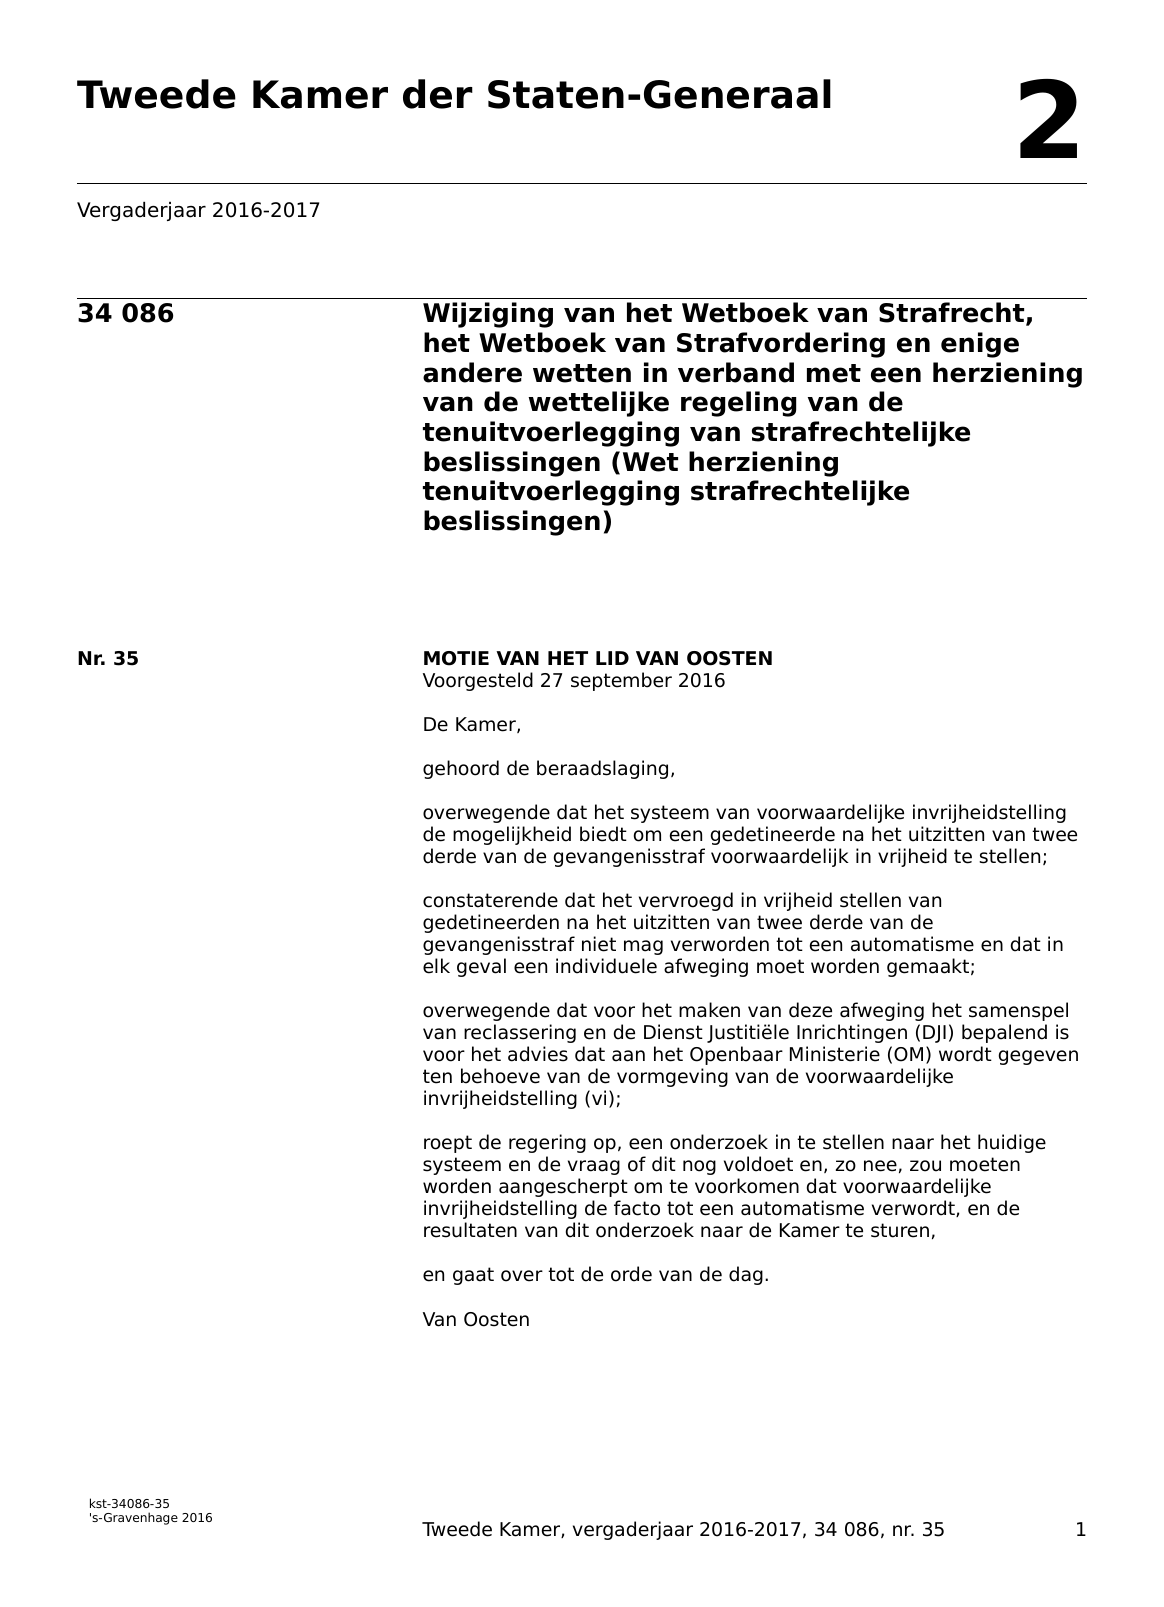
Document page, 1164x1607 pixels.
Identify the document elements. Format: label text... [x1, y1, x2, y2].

table_header 2 [886, 59, 1087, 183]
text De Kamer, [422, 714, 1087, 736]
subtitle 34 086 Wijziging van het Wetboek van Strafrecht, het Wetboek van Strafvordering en enige andere wetten in verband met een herziening van de wettelijke regeling van de tenuitvoerlegging van strafrechtelijke beslissingen (Wet herziening tenuitvoerlegging strafrechtelijke beslissingen) [77, 299, 1087, 536]
text overwegende dat het systeem van voorwaardelijke invrijheidstelling de mogelijkheid biedt om een gedetineerde na het uitzitten van twee derde van de gevangenisstraf voorwaardelijk in vrijheid te stellen; [422, 802, 1087, 868]
text Voorgesteld 27 september 2016 [422, 669, 1087, 691]
text gehoord de beraadslaging, [422, 758, 1087, 780]
text kst-34086-35 [88, 1497, 323, 1511]
text overwegende dat voor het maken van deze afweging het samenspel van reclassering en de Dienst Justitiële Inrichtingen (DJI) bepalend is voor het advies dat aan het Openbaar Ministerie (OM) wordt gegeven ten behoeve van de vormgeving van de voorwaardelijke invrijheidstelling (vi); [422, 1000, 1087, 1110]
subtitle Nr. 35 MOTIE VAN HET LID VAN OOSTEN [77, 647, 1087, 669]
table_cell Vergaderjaar 2016-2017 [77, 184, 1087, 298]
table_header Tweede Kamer der Staten-Generaal [77, 59, 886, 183]
text constaterende dat het vervroegd in vrijheid stellen van gedetineerden na het uitzitten van twee derde van de gevangenisstraf niet mag verworden tot een automatisme en dat in elk geval een individuele afweging moet worden gemaakt; [422, 890, 1087, 978]
text Van Oosten [422, 1308, 1087, 1331]
text roept de regering op, een onderzoek in te stellen naar het huidige systeem en de vraag of dit nog voldoet en, zo nee, zou moeten worden aangescherpt om te voorkomen dat voorwaardelijke invrijheidstelling de facto tot een automatisme verwordt, en de resultaten van dit onderzoek naar de Kamer te sturen, [422, 1132, 1087, 1242]
text en gaat over tot de orde van de dag. [422, 1264, 1087, 1286]
text 's-Gravenhage 2016 [88, 1511, 323, 1525]
